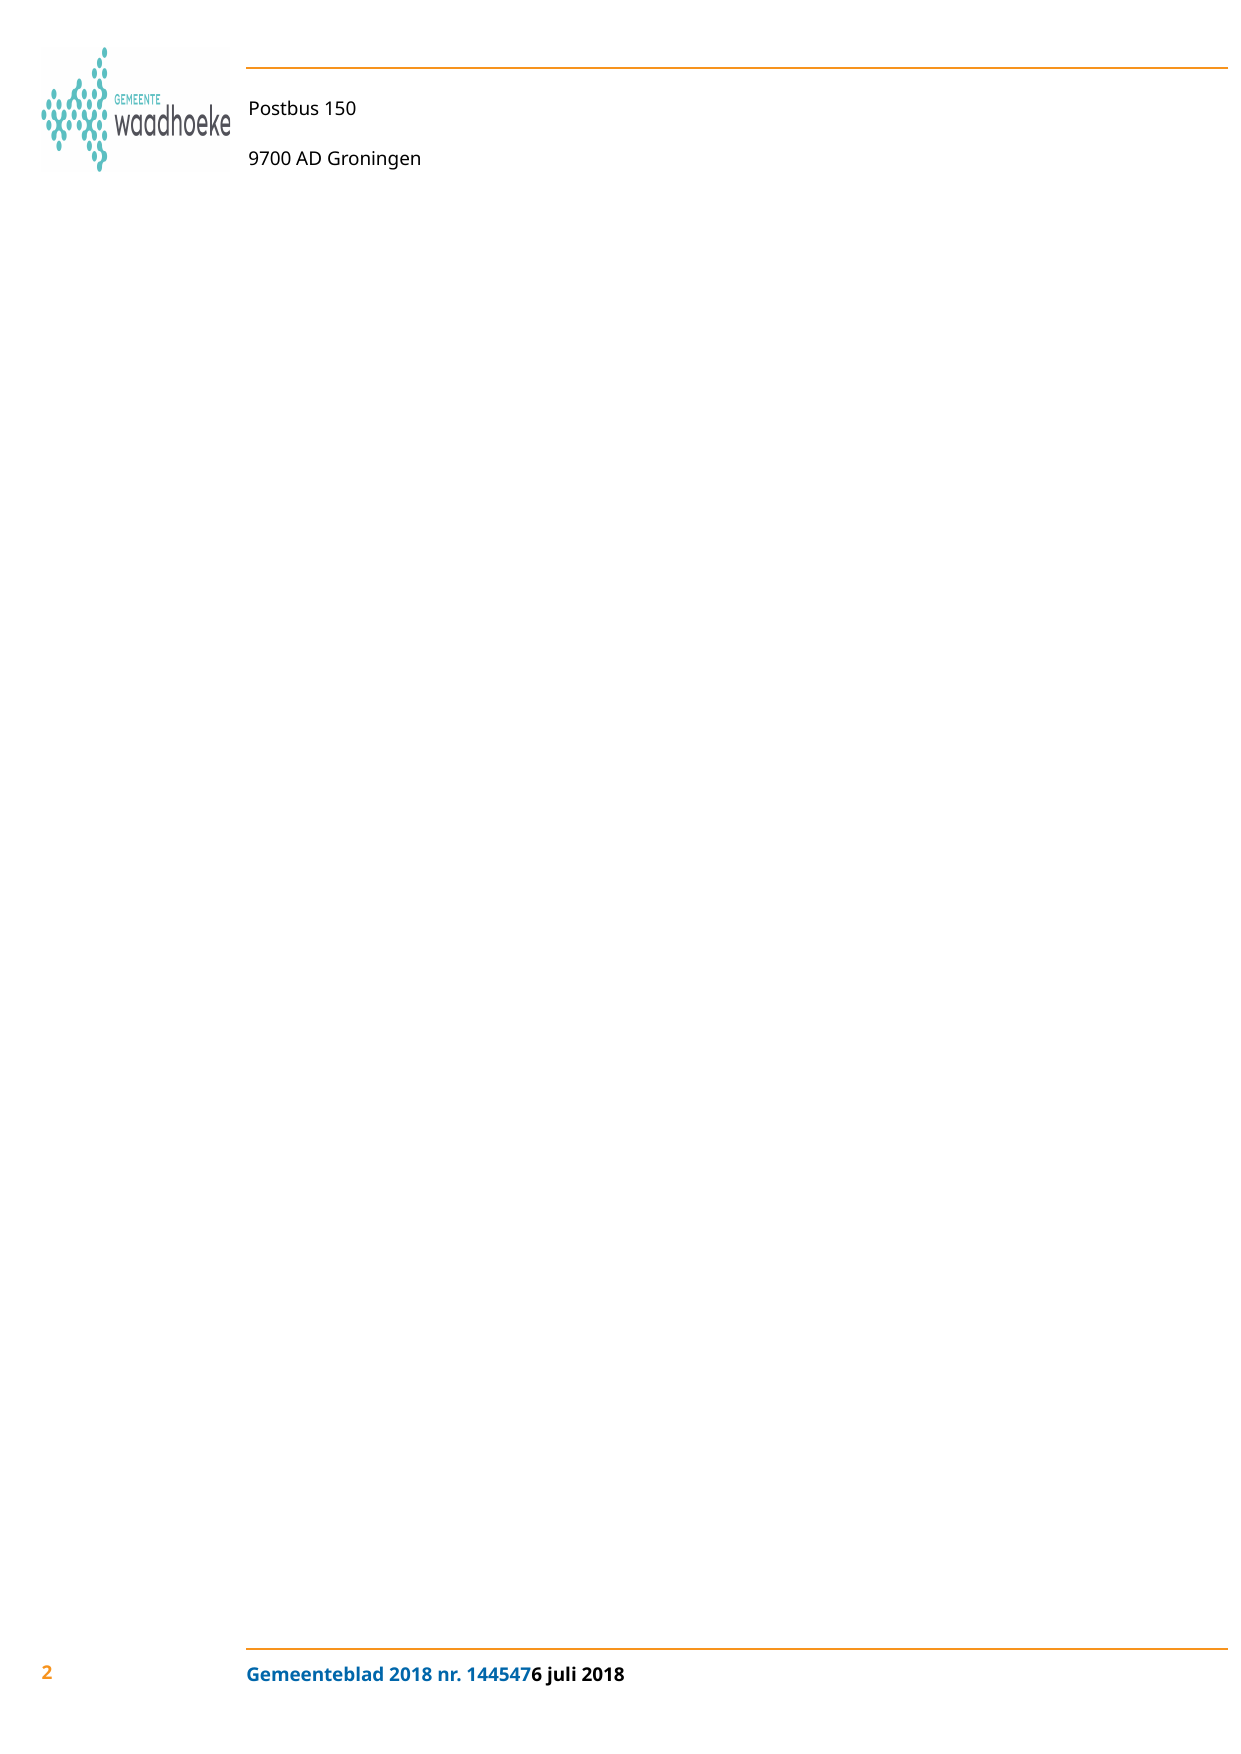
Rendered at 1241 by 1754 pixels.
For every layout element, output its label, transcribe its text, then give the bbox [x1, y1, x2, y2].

text Postbus 150 [248, 95, 1152, 121]
picture [41, 47, 231, 172]
text 9700 AD Groningen [248, 145, 1152, 171]
